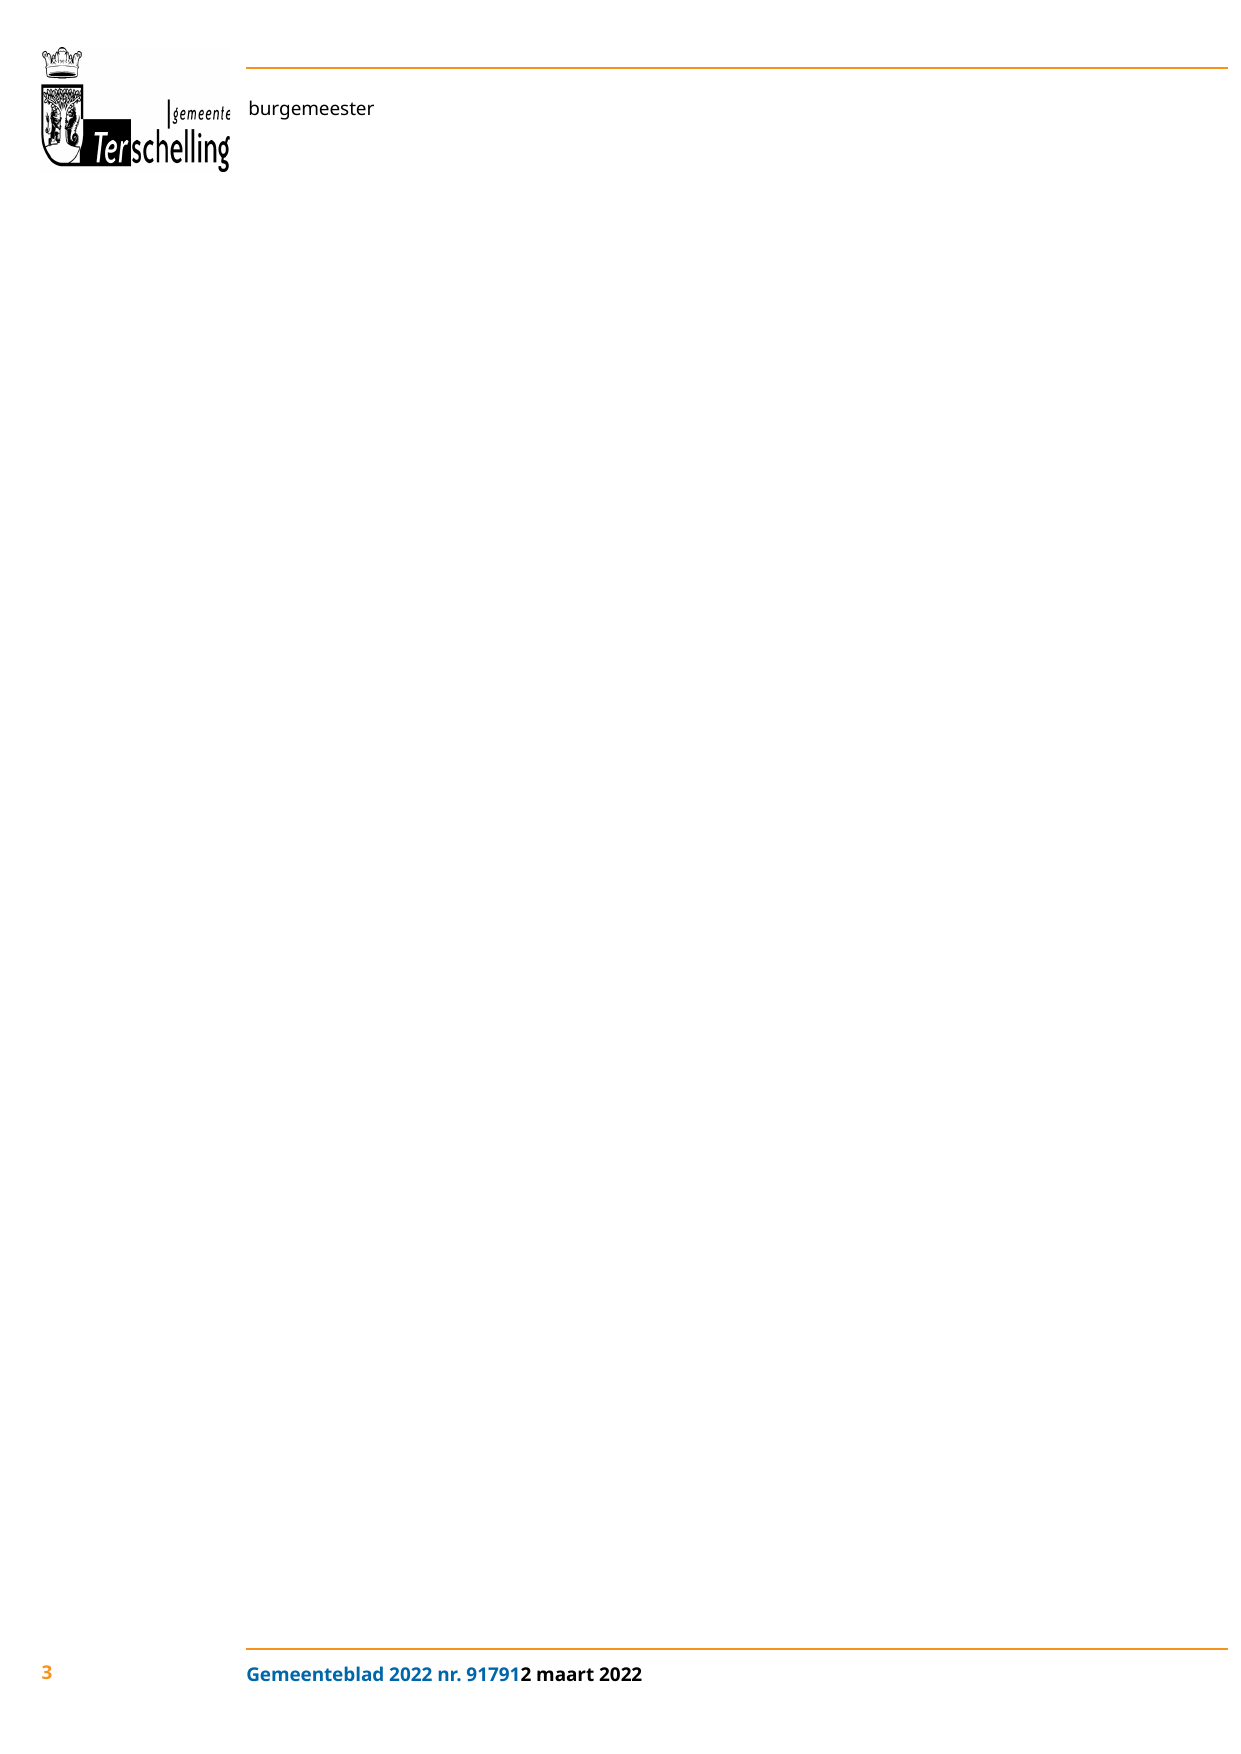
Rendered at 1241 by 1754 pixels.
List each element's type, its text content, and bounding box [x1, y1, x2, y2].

text burgemeester [248, 95, 1152, 121]
picture [41, 47, 231, 172]
